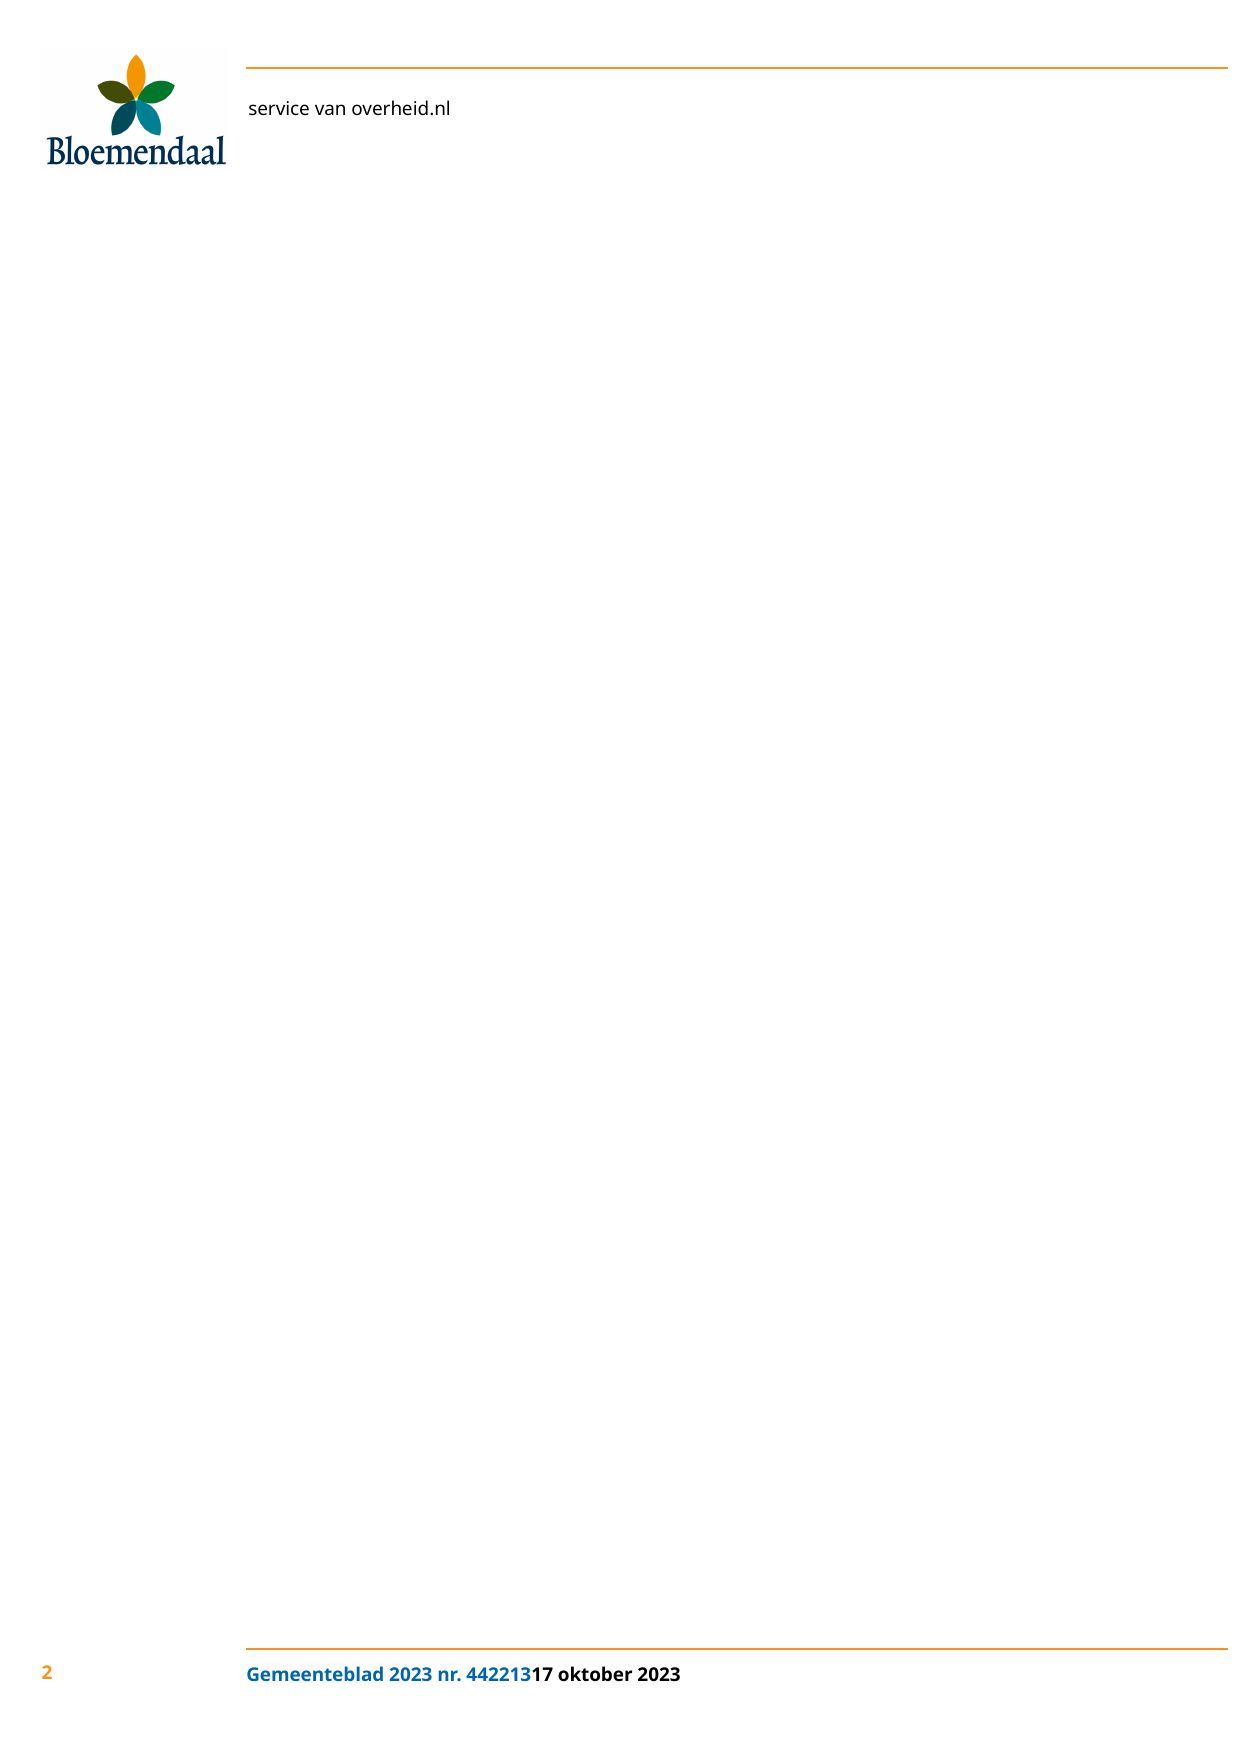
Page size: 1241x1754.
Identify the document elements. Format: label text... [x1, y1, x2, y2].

picture [41, 47, 231, 172]
text service van overheid.nl [248, 95, 1152, 121]
